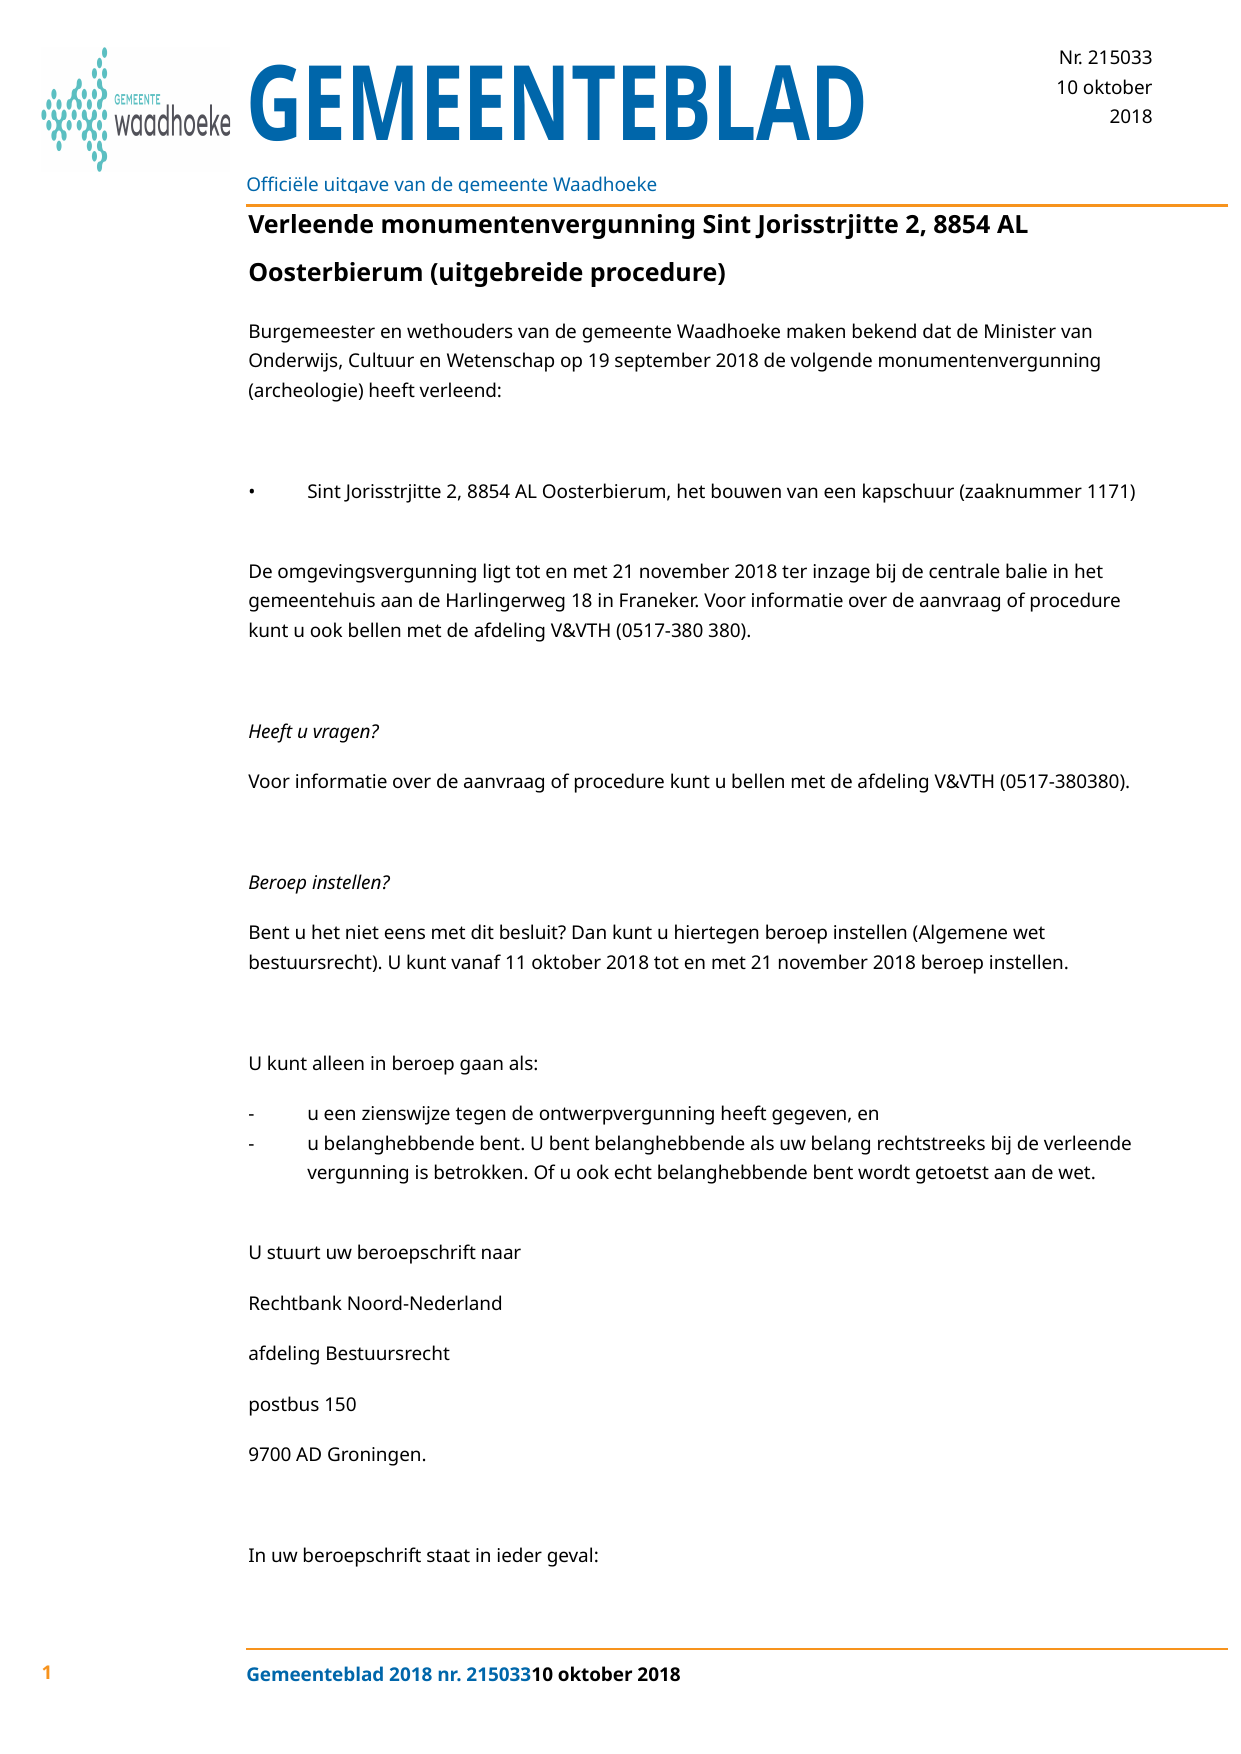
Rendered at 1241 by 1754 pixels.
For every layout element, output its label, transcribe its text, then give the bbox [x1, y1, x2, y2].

list Sint Jorisstrjitte 2, 8854 AL Oosterbierum, het bouwen van een kapschuur (zaaknummer 1171) [248, 478, 1152, 504]
text Bent u het niet eens met dit besluit? Dan kunt u hiertegen beroep instellen (Algemene wet bestuursrecht). U kunt vanaf 11 oktober 2018 tot en met 21 november 2018 beroep instellen. [248, 919, 1152, 975]
text Voor informatie over de aanvraag of procedure kunt u bellen met de afdeling V&VTH (0517-380380). [248, 768, 1152, 794]
text 9700 AD Groningen. [248, 1441, 1152, 1467]
text Burgemeester en wethouders van de gemeente Waadhoeke maken bekend dat de Minister van Onderwijs, Cultuur en Wetenschap op 19 september 2018 de volgende monumentenvergunning (archeologie) heeft verleend: [248, 318, 1152, 403]
text afdeling Bestuursrecht [248, 1340, 1152, 1366]
text In uw beroepschrift staat in ieder geval: [248, 1542, 1152, 1568]
text De omgevingsvergunning ligt tot en met 21 november 2018 ter inzage bij de centrale balie in het gemeentehuis aan de Harlingerweg 18 in Franeker. Voor informatie over de aanvraag of procedure kunt u ook bellen met de afdeling V&VTH (0517-380 380). [248, 558, 1152, 643]
text U kunt alleen in beroep gaan als: [248, 1050, 1152, 1076]
text postbus 150 [248, 1391, 1152, 1417]
list u belanghebbende bent. U bent belanghebbende als uw belang rechtstreeks bij de verleende vergunning is betrokken. Of u ook echt belanghebbende bent wordt getoetst aan de wet. [248, 1130, 1152, 1185]
picture [41, 47, 231, 172]
text Rechtbank Noord-Nederland [248, 1290, 1152, 1316]
list u een zienswijze tegen de ontwerpvergunning heeft gegeven, en [248, 1100, 1152, 1126]
text Verleende monumentenvergunning Sint Jorisstrjitte 2, 8854 AL Oosterbierum (uitgebreide procedure) [248, 207, 1152, 288]
text Heeft u vragen? [248, 718, 1152, 744]
text Beroep instellen? [248, 869, 1152, 895]
text U stuurt uw beroepschrift naar [248, 1239, 1152, 1265]
